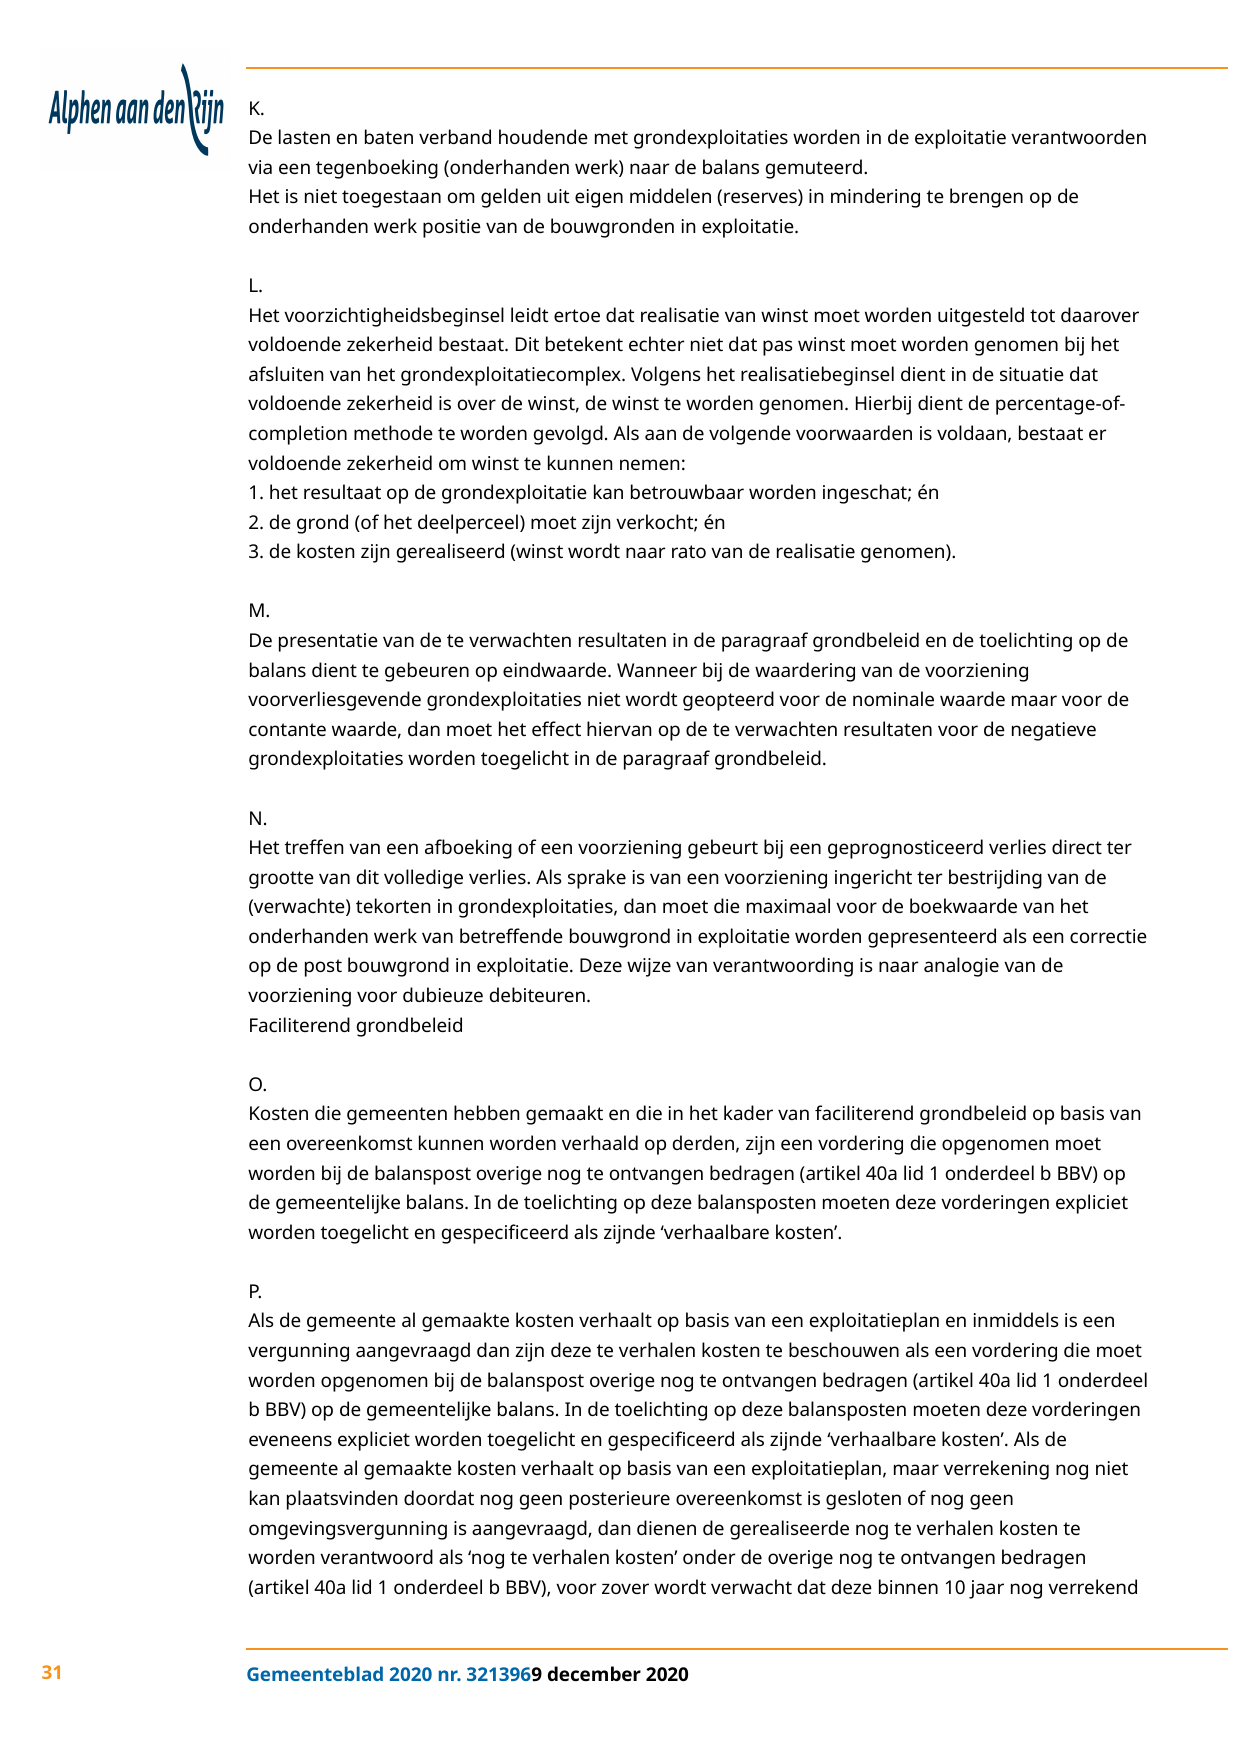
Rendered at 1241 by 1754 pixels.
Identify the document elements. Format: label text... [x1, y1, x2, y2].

text Faciliterend grondbeleid [248, 1012, 1152, 1038]
text Het voorzichtigheidsbeginsel leidt ertoe dat realisatie van winst moet worden uitgesteld tot daarover voldoende zekerheid bestaat. Dit betekent echter niet dat pas winst moet worden genomen bij het afsluiten van het grondexploitatiecomplex. Volgens het realisatiebeginsel dient in de situatie dat voldoende zekerheid is over de winst, de winst te worden genomen. Hierbij dient de percentage-of-completion methode te worden gevolgd. Als aan de volgende voorwaarden is voldaan, bestaat er voldoende zekerheid om winst te kunnen nemen: [248, 302, 1152, 476]
text K. [248, 95, 1152, 121]
text O. [248, 1071, 1152, 1097]
text De lasten en baten verband houdende met grondexploitaties worden in de exploitatie verantwoorden via een tegenboeking (onderhanden werk) naar de balans gemuteerd. [248, 124, 1152, 180]
text Als de gemeente al gemaakte kosten verhaalt op basis van een exploitatieplan en inmiddels is een vergunning aangevraagd dan zijn deze te verhalen kosten te beschouwen als een vordering die moet worden opgenomen bij de balanspost overige nog te ontvangen bedragen (artikel 40a lid 1 onderdeel b BBV) op de gemeentelijke balans. In de toelichting op deze balansposten moeten deze vorderingen eveneens expliciet worden toegelicht en gespecificeerd als zijnde ‘verhaalbare kosten’. Als de gemeente al gemaakte kosten verhaalt op basis van een exploitatieplan, maar verrekening nog niet kan plaatsvinden doordat nog geen posterieure overeenkomst is gesloten of nog geen omgevingsvergunning is aangevraagd, dan dienen de gerealiseerde nog te verhalen kosten te worden verantwoord als ‘nog te verhalen kosten’ onder de overige nog te ontvangen bedragen (artikel 40a lid 1 onderdeel b BBV), voor zover wordt verwacht dat deze binnen 10 jaar nog verrekend [248, 1308, 1152, 1600]
text 1. het resultaat op de grondexploitatie kan betrouwbaar worden ingeschat; én [248, 479, 1152, 505]
text N. [248, 805, 1152, 831]
picture [41, 47, 231, 172]
text M. [248, 598, 1152, 623]
text Het treffen van een afboeking of een voorziening gebeurt bij een geprognosticeerd verlies direct ter grootte van dit volledige verlies. Als sprake is van een voorziening ingericht ter bestrijding van de (verwachte) tekorten in grondexploitaties, dan moet die maximaal voor de boekwaarde van het onderhanden werk van betreffende bouwgrond in exploitatie worden gepresenteerd als een correctie op de post bouwgrond in exploitatie. Deze wijze van verantwoording is naar analogie van de voorziening voor dubieuze debiteuren. [248, 834, 1152, 1008]
text P. [248, 1278, 1152, 1304]
text De presentatie van de te verwachten resultaten in de paragraaf grondbeleid en de toelichting op de balans dient te gebeuren op eindwaarde. Wanneer bij de waardering van de voorziening voorverliesgevende grondexploitaties niet wordt geopteerd voor de nominale waarde maar voor de contante waarde, dan moet het effect hiervan op de te verwachten resultaten voor de negatieve grondexploitaties worden toegelicht in de paragraaf grondbeleid. [248, 627, 1152, 771]
text L. [248, 272, 1152, 298]
text Kosten die gemeenten hebben gemaakt en die in het kader van faciliterend grondbeleid op basis van een overeenkomst kunnen worden verhaald op derden, zijn een vordering die opgenomen moet worden bij de balanspost overige nog te ontvangen bedragen (artikel 40a lid 1 onderdeel b BBV) op de gemeentelijke balans. In de toelichting op deze balansposten moeten deze vorderingen expliciet worden toegelicht en gespecificeerd als zijnde ‘verhaalbare kosten’. [248, 1101, 1152, 1245]
text 3. de kosten zijn gerealiseerd (winst wordt naar rato van de realisatie genomen). [248, 538, 1152, 564]
text 2. de grond (of het deelperceel) moet zijn verkocht; én [248, 509, 1152, 535]
text Het is niet toegestaan om gelden uit eigen middelen (reserves) in mindering te brengen op de onderhanden werk positie van de bouwgronden in exploitatie. [248, 183, 1152, 239]
